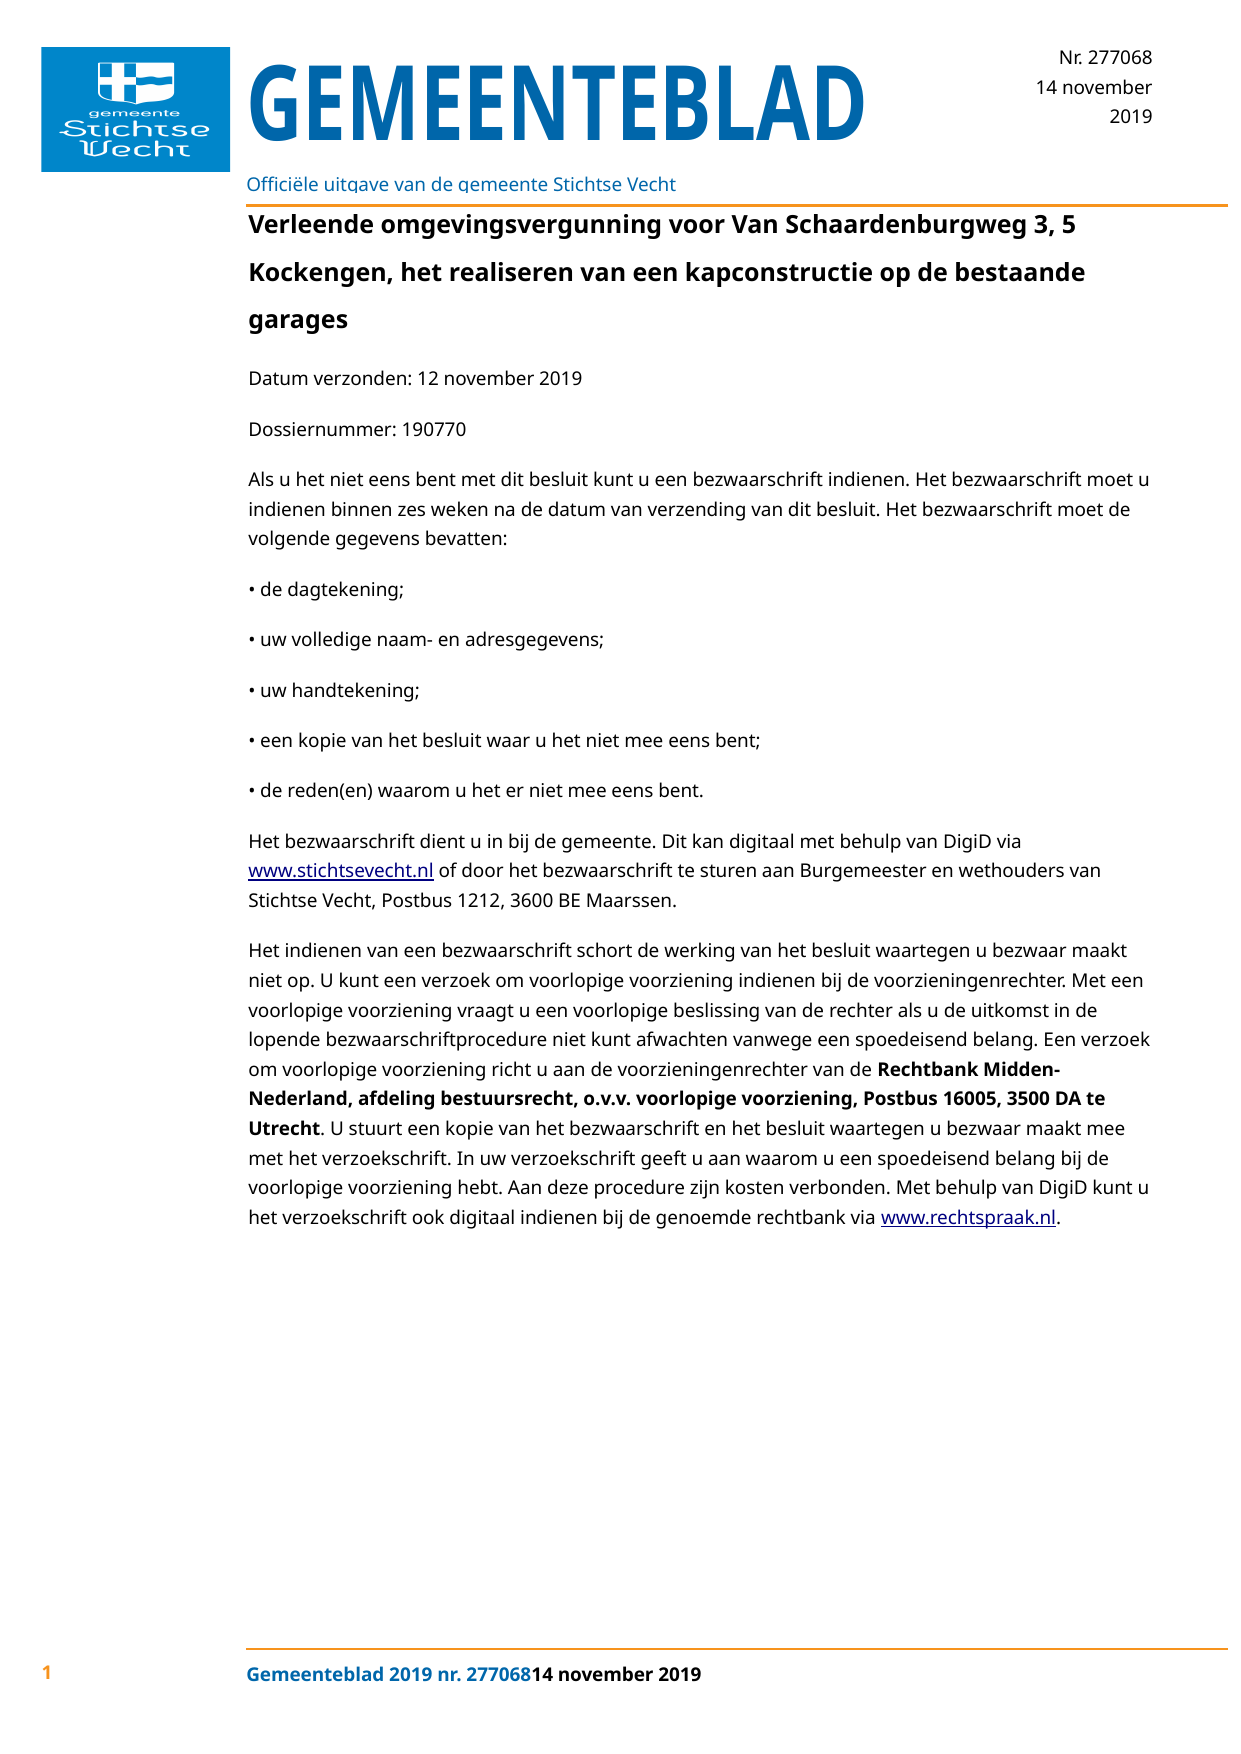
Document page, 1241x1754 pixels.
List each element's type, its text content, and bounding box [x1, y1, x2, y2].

text Het indienen van een bezwaarschrift schort de werking van het besluit waartegen u bezwaar maakt niet op. U kunt een verzoek om voorlopige voorziening indienen bij de voorzieningenrechter. Met een voorlopige voorziening vraagt u een voorlopige beslissing van de rechter als u de uitkomst in de lopende bezwaarschriftprocedure niet kunt afwachten vanwege een spoedeisend belang. Een verzoek om voorlopige voorziening richt u aan de voorzieningenrechter van de Rechtbank Midden-Nederland, afdeling bestuursrecht, o.v.v. voorlopige voorziening, Postbus 16005, 3500 DA te Utrecht. U stuurt een kopie van het bezwaarschrift en het besluit waartegen u bezwaar maakt mee met het verzoekschrift. In uw verzoekschrift geeft u aan waarom u een spoedeisend belang bij de voorlopige voorziening hebt. Aan deze procedure zijn kosten verbonden. Met behulp van DigiD kunt u het verzoekschrift ook digitaal indienen bij de genoemde rechtbank via www.rechtspraak.nl. [248, 938, 1152, 1229]
text • de reden(en) waarom u het er niet mee eens bent. [248, 778, 1152, 803]
text Datum verzonden: 12 november 2019 [248, 366, 1152, 391]
picture [137, 63, 174, 103]
text • de dagtekening; [248, 576, 1152, 602]
text Het bezwaarschrift dient u in bij de gemeente. Dit kan digitaal met behulp van DigiD via www.stichtsevecht.nl of door het bezwaarschrift te sturen aan Burgemeester en wethouders van Stichtse Vecht, Postbus 1212, 3600 BE Maarssen. [248, 828, 1152, 913]
text Dossiernummer: 190770 [248, 416, 1152, 442]
picture [99, 63, 135, 101]
text Verleende omgevingsvergunning voor Van Schaardenburgweg 3, 5 Kockengen, het realiseren van een kapconstructie op de bestaande garages [248, 207, 1152, 336]
text • een kopie van het besluit waar u het niet mee eens bent; [248, 727, 1152, 753]
text • uw handtekening; [248, 677, 1152, 702]
text • uw volledige naam- en adresgegevens; [248, 626, 1152, 652]
text Als u het niet eens bent met dit besluit kunt u een bezwaarschrift indienen. Het bezwaarschrift moet u indienen binnen zes weken na de datum van verzending van dit besluit. Het bezwaarschrift moet de volgende gegevens bevatten: [248, 466, 1152, 551]
